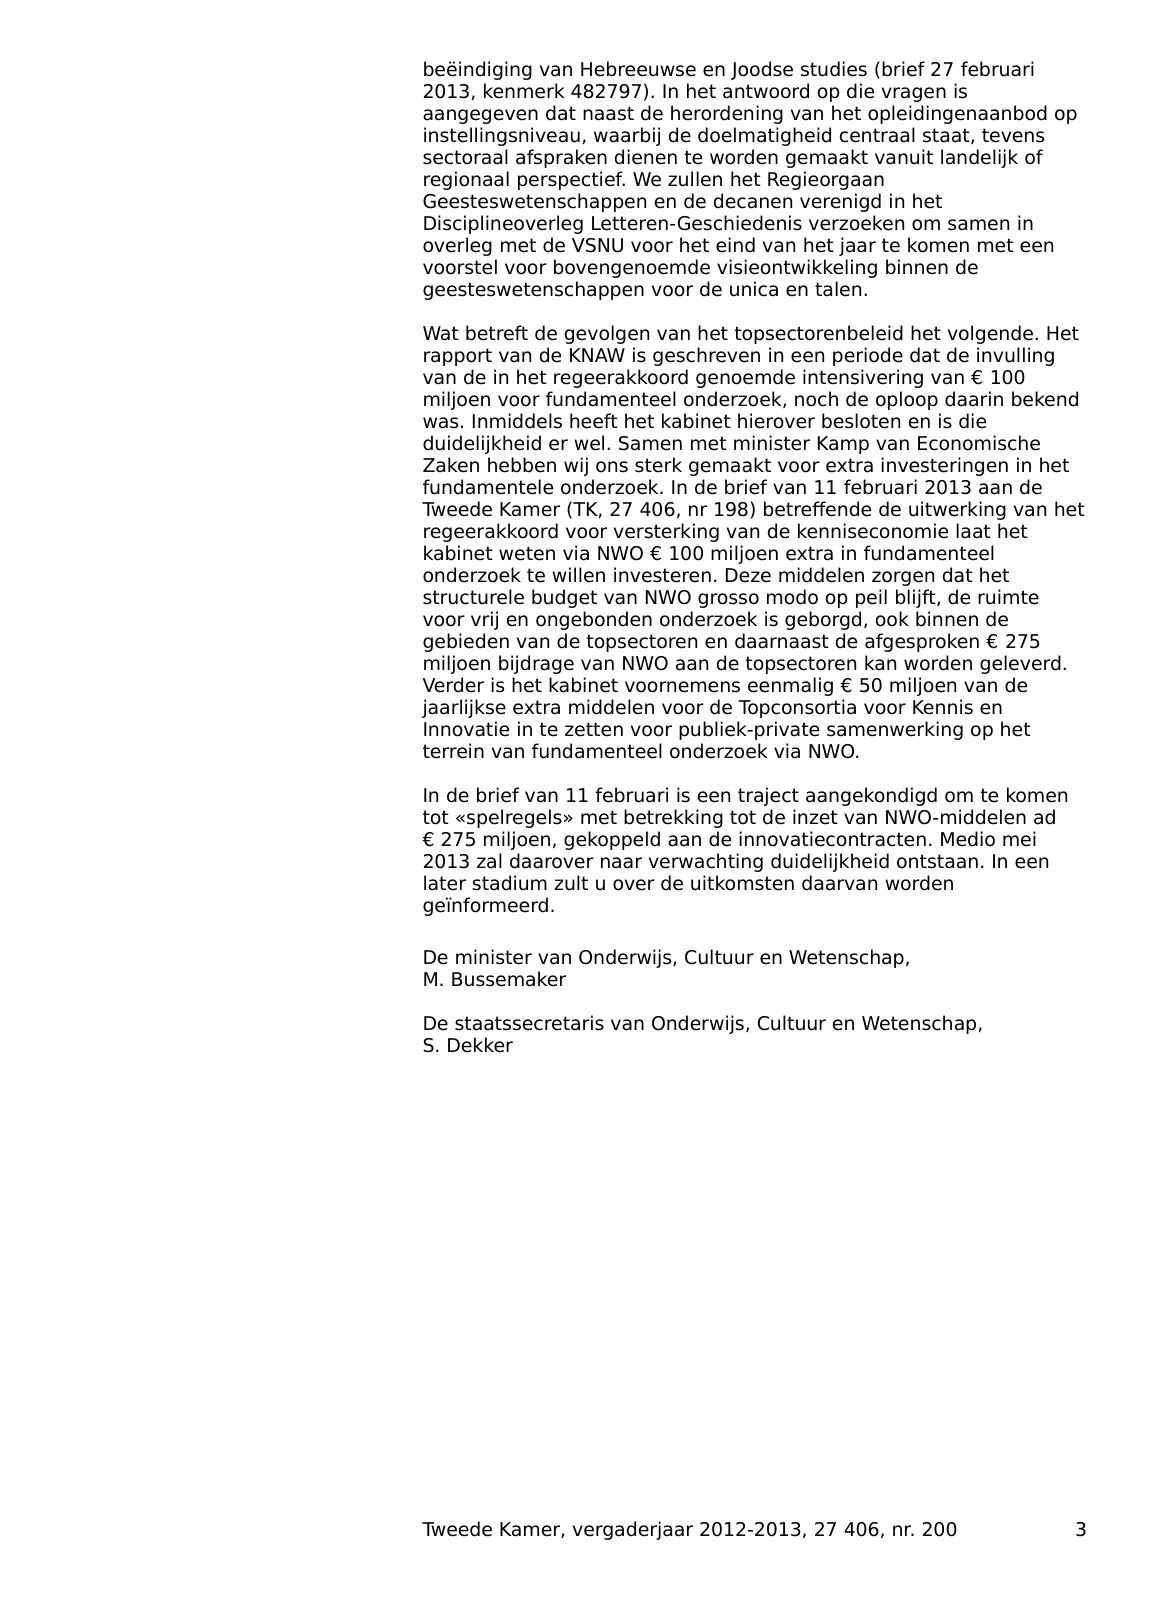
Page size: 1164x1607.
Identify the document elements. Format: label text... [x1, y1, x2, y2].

text De minister van Onderwijs, Cultuur en Wetenschap, M. Bussemaker [422, 947, 1087, 991]
text Wat betreft de gevolgen van het topsectorenbeleid het volgende. Het rapport van de KNAW is geschreven in een periode dat de invulling van de in het regeerakkoord genoemde intensivering van € 100 miljoen voor fundamenteel onderzoek, noch de oploop daarin bekend was. Inmiddels heeft het kabinet hierover besloten en is die duidelijkheid er wel. Samen met minister Kamp van Economische Zaken hebben wij ons sterk gemaakt voor extra investeringen in het fundamentele onderzoek. In de brief van 11 februari 2013 aan de Tweede Kamer (TK, 27 406, nr 198) betreffende de uitwerking van het regeerakkoord voor versterking van de kenniseconomie laat het kabinet weten via NWO € 100 miljoen extra in fundamenteel onderzoek te willen investeren. Deze middelen zorgen dat het structurele budget van NWO grosso modo op peil blijft, de ruimte voor vrij en ongebonden onderzoek is geborgd, ook binnen de gebieden van de topsectoren en daarnaast de afgesproken € 275 miljoen bijdrage van NWO aan de topsectoren kan worden geleverd. Verder is het kabinet voornemens eenmalig € 50 miljoen van de jaarlijkse extra middelen voor de Topconsortia voor Kennis en Innovatie in te zetten voor publiek-private samenwerking op het terrein van fundamenteel onderzoek via NWO. [422, 323, 1087, 763]
text beëindiging van Hebreeuwse en Joodse studies (brief 27 februari 2013, kenmerk 482797). In het antwoord op die vragen is aangegeven dat naast de herordening van het opleidingenaanbod op instellingsniveau, waarbij de doelmatigheid centraal staat, tevens sectoraal afspraken dienen te worden gemaakt vanuit landelijk of regionaal perspectief. We zullen het Regieorgaan Geesteswetenschappen en de decanen verenigd in het Disciplineoverleg Letteren-Geschiedenis verzoeken om samen in overleg met de VSNU voor het eind van het jaar te komen met een voorstel voor bovengenoemde visieontwikkeling binnen de geesteswetenschappen voor de unica en talen. [422, 59, 1087, 301]
text De staatssecretaris van Onderwijs, Cultuur en Wetenschap, S. Dekker [422, 1013, 1087, 1057]
text In de brief van 11 februari is een traject aangekondigd om te komen tot «spelregels» met betrekking tot de inzet van NWO-middelen ad € 275 miljoen, gekoppeld aan de innovatiecontracten. Medio mei 2013 zal daarover naar verwachting duidelijkheid ontstaan. In een later stadium zult u over de uitkomsten daarvan worden geïnformeerd. [422, 785, 1087, 917]
